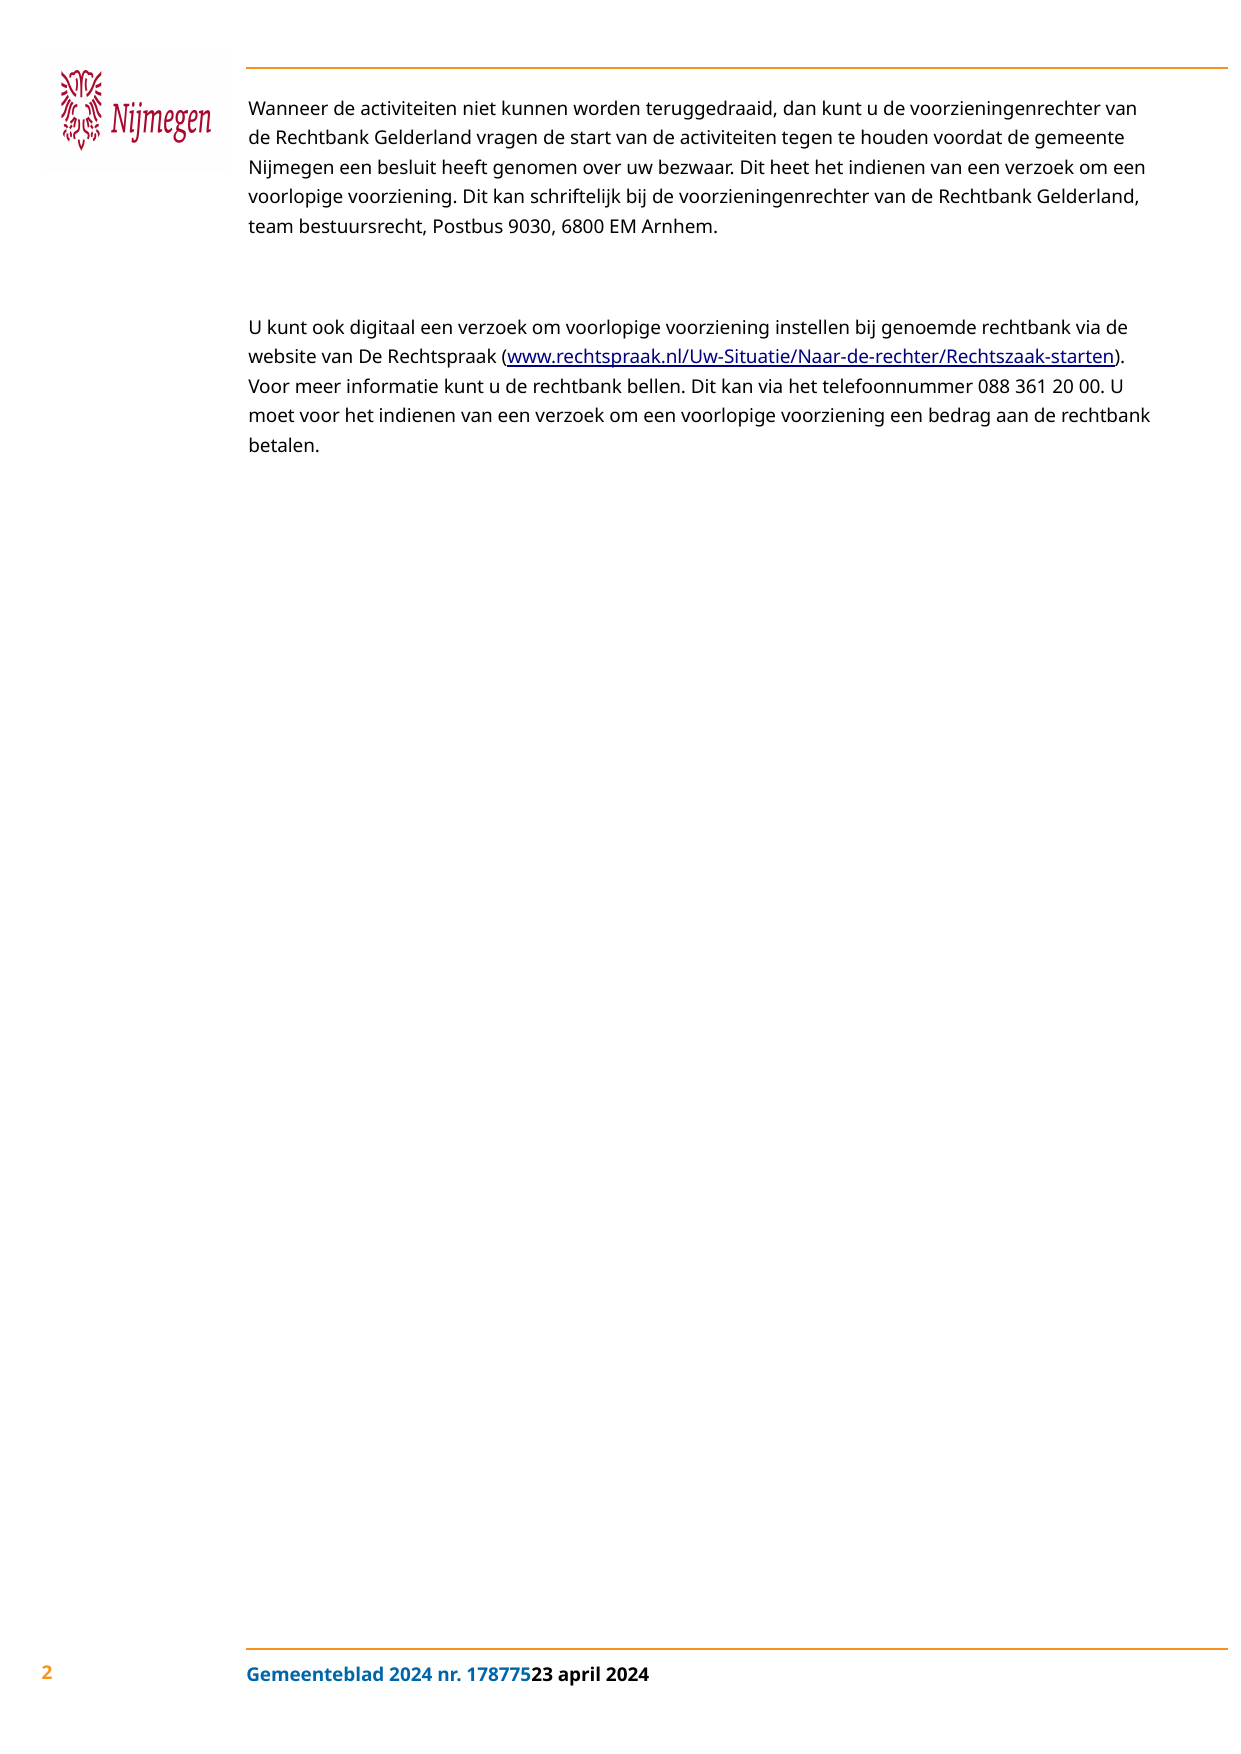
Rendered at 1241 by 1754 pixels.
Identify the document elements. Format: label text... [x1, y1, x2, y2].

text U kunt ook digitaal een verzoek om voorlopige voorziening instellen bij genoemde rechtbank via de website van De Rechtspraak (www.rechtspraak.nl/Uw-Situatie/Naar-de-rechter/Rechtszaak-starten). Voor meer informatie kunt u de rechtbank bellen. Dit kan via het telefoonnummer 088 361 20 00. U moet voor het indienen van een verzoek om een voorlopige voorziening een bedrag aan de rechtbank betalen. [248, 314, 1152, 458]
text Wanneer de activiteiten niet kunnen worden teruggedraaid, dan kunt u de voorzieningenrechter van de Rechtbank Gelderland vragen de start van de activiteiten tegen te houden voordat de gemeente Nijmegen een besluit heeft genomen over uw bezwaar. Dit heet het indienen van een verzoek om een voorlopige voorziening. Dit kan schriftelijk bij de voorzieningenrechter van de Rechtbank Gelderland, team bestuursrecht, Postbus 9030, 6800 EM Arnhem. [248, 95, 1152, 239]
picture [41, 47, 231, 172]
